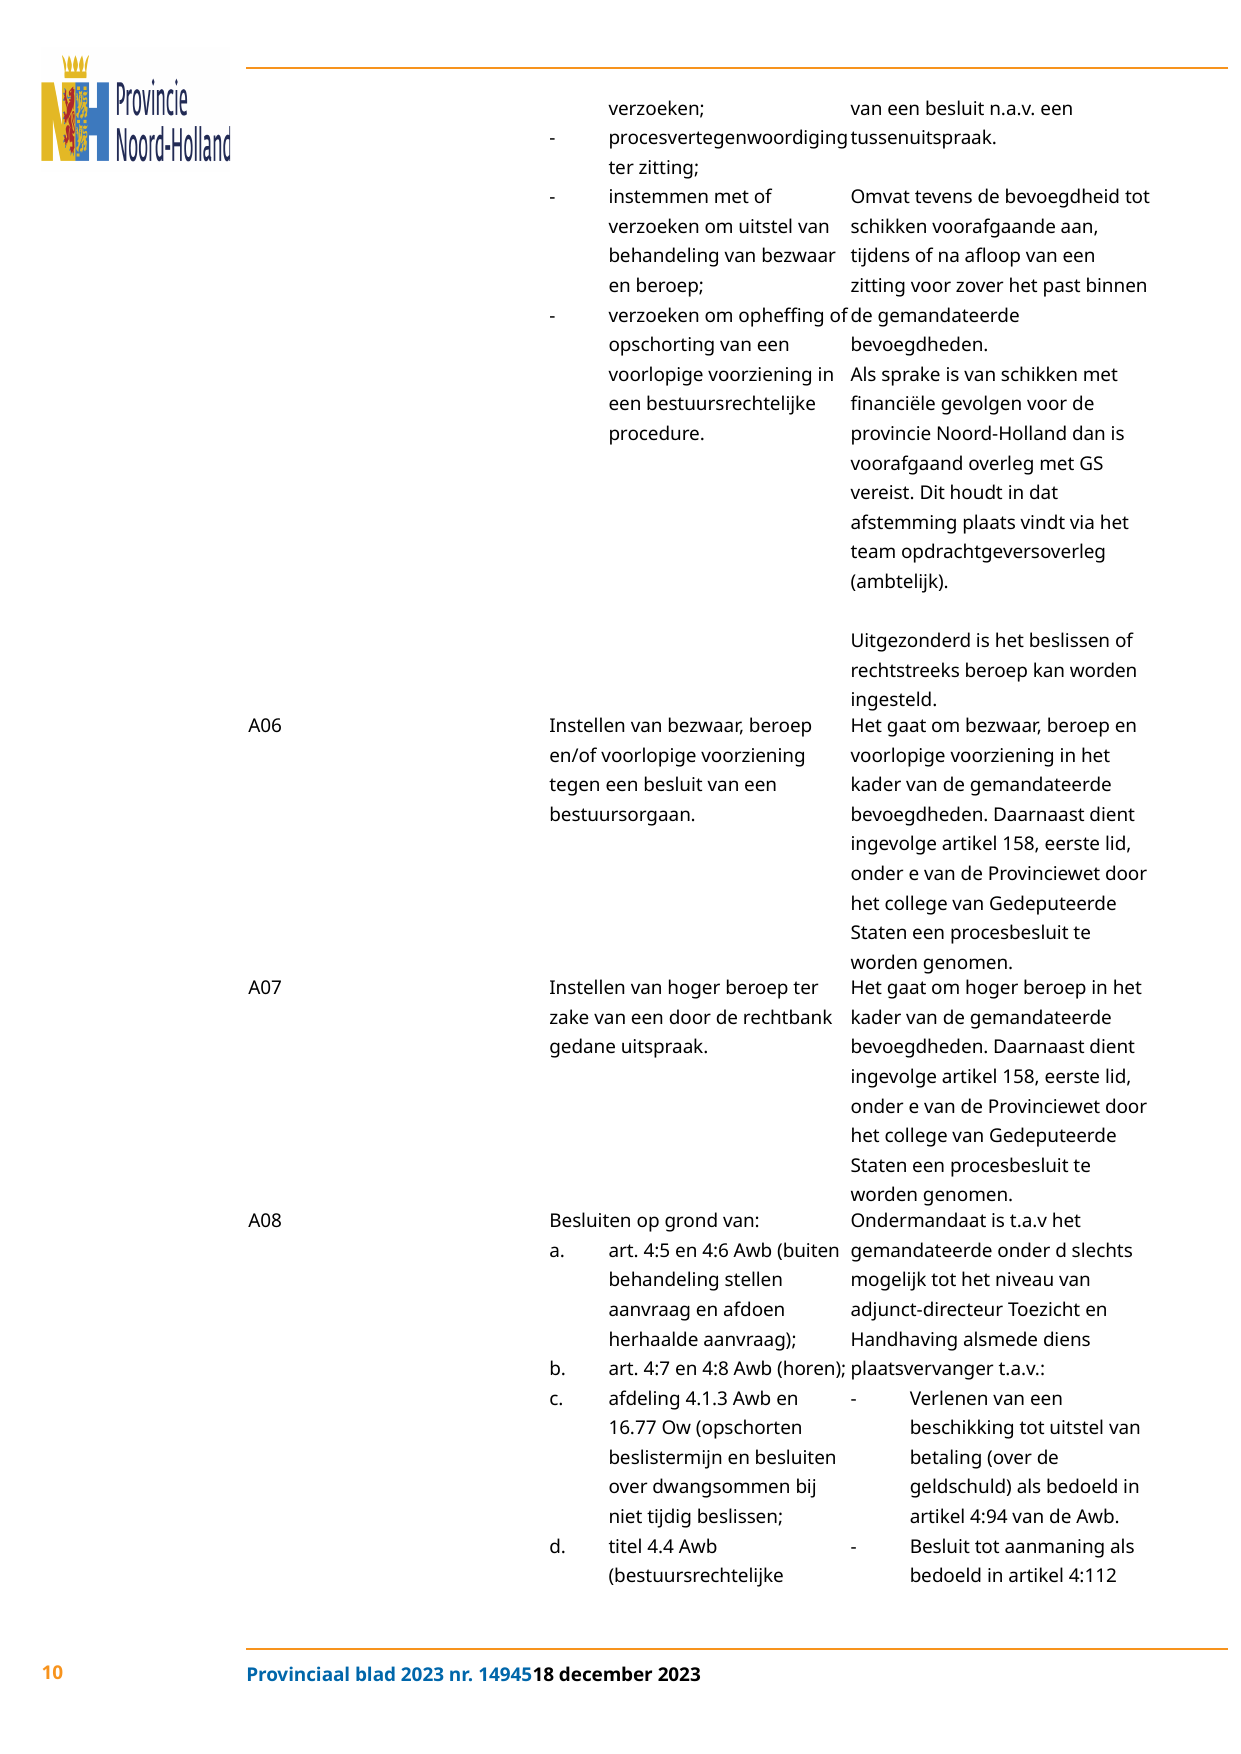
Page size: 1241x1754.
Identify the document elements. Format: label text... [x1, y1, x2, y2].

table_cell verzoeken; procesvertegenwoordiging ter zitting; instemmen met of verzoeken om uitstel van behandeling van bezwaar en beroep; verzoeken om opheffing of opschorting van een voorlopige voorziening in een bestuursrechtelijke procedure. [549, 95, 850, 712]
table_cell Instellen van hoger beroep ter zake van een door de rechtbank gedane uitspraak. [549, 975, 850, 1207]
table_cell Ondermandaat is t.a.v het gemandateerde onder d slechts mogelijk tot het niveau van adjunct-directeur Toezicht en Handhaving alsmede diens plaatsvervanger t.a.v.: Verlenen van een beschikking tot uitstel van betaling (over de geldschuld) als bedoeld in artikel 4:94 van de Awb. Besluit tot aanmaning als bedoeld in artikel 4:112 [850, 1208, 1152, 1588]
table_cell van een besluit n.a.v. een tussenuitspraak. Omvat tevens de bevoegdheid tot schikken voorafgaande aan, tijdens of na afloop van een zitting voor zover het past binnen de gemandateerde bevoegdheden. Als sprake is van schikken met financiële gevolgen voor de provincie Noord-Holland dan is voorafgaand overleg met GS vereist. Dit houdt in dat afstemming plaats vindt via het team opdrachtgeversoverleg (ambtelijk). Uitgezonderd is het beslissen of rechtstreeks beroep kan worden ingesteld. [850, 95, 1152, 712]
table_cell Het gaat om hoger beroep in het kader van de gemandateerde bevoegdheden. Daarnaast dient ingevolge artikel 158, eerste lid, onder e van de Provinciewet door het college van Gedeputeerde Staten een procesbesluit te worden genomen. [850, 975, 1152, 1207]
table_cell Het gaat om bezwaar, beroep en voorlopige voorziening in het kader van de gemandateerde bevoegdheden. Daarnaast dient ingevolge artikel 158, eerste lid, onder e van de Provinciewet door het college van Gedeputeerde Staten een procesbesluit te worden genomen. [850, 712, 1152, 974]
table_cell A06 [248, 712, 549, 974]
table_cell Besluiten op grond van: art. 4:5 en 4:6 Awb (buiten behandeling stellen aanvraag en afdoen herhaalde aanvraag); art. 4:7 en 4:8 Awb (horen); afdeling 4.1.3 Awb en 16.77 Ow (opschorten beslistermijn en besluiten over dwangsommen bij niet tijdig beslissen; titel 4.4 Awb (bestuursrechtelijke [549, 1208, 850, 1588]
table_cell [248, 95, 549, 712]
table_cell A07 [248, 975, 549, 1207]
table_cell A08 [248, 1208, 549, 1588]
picture [41, 47, 231, 172]
table_cell Instellen van bezwaar, beroep en/of voorlopige voorziening tegen een besluit van een bestuursorgaan. [549, 712, 850, 974]
